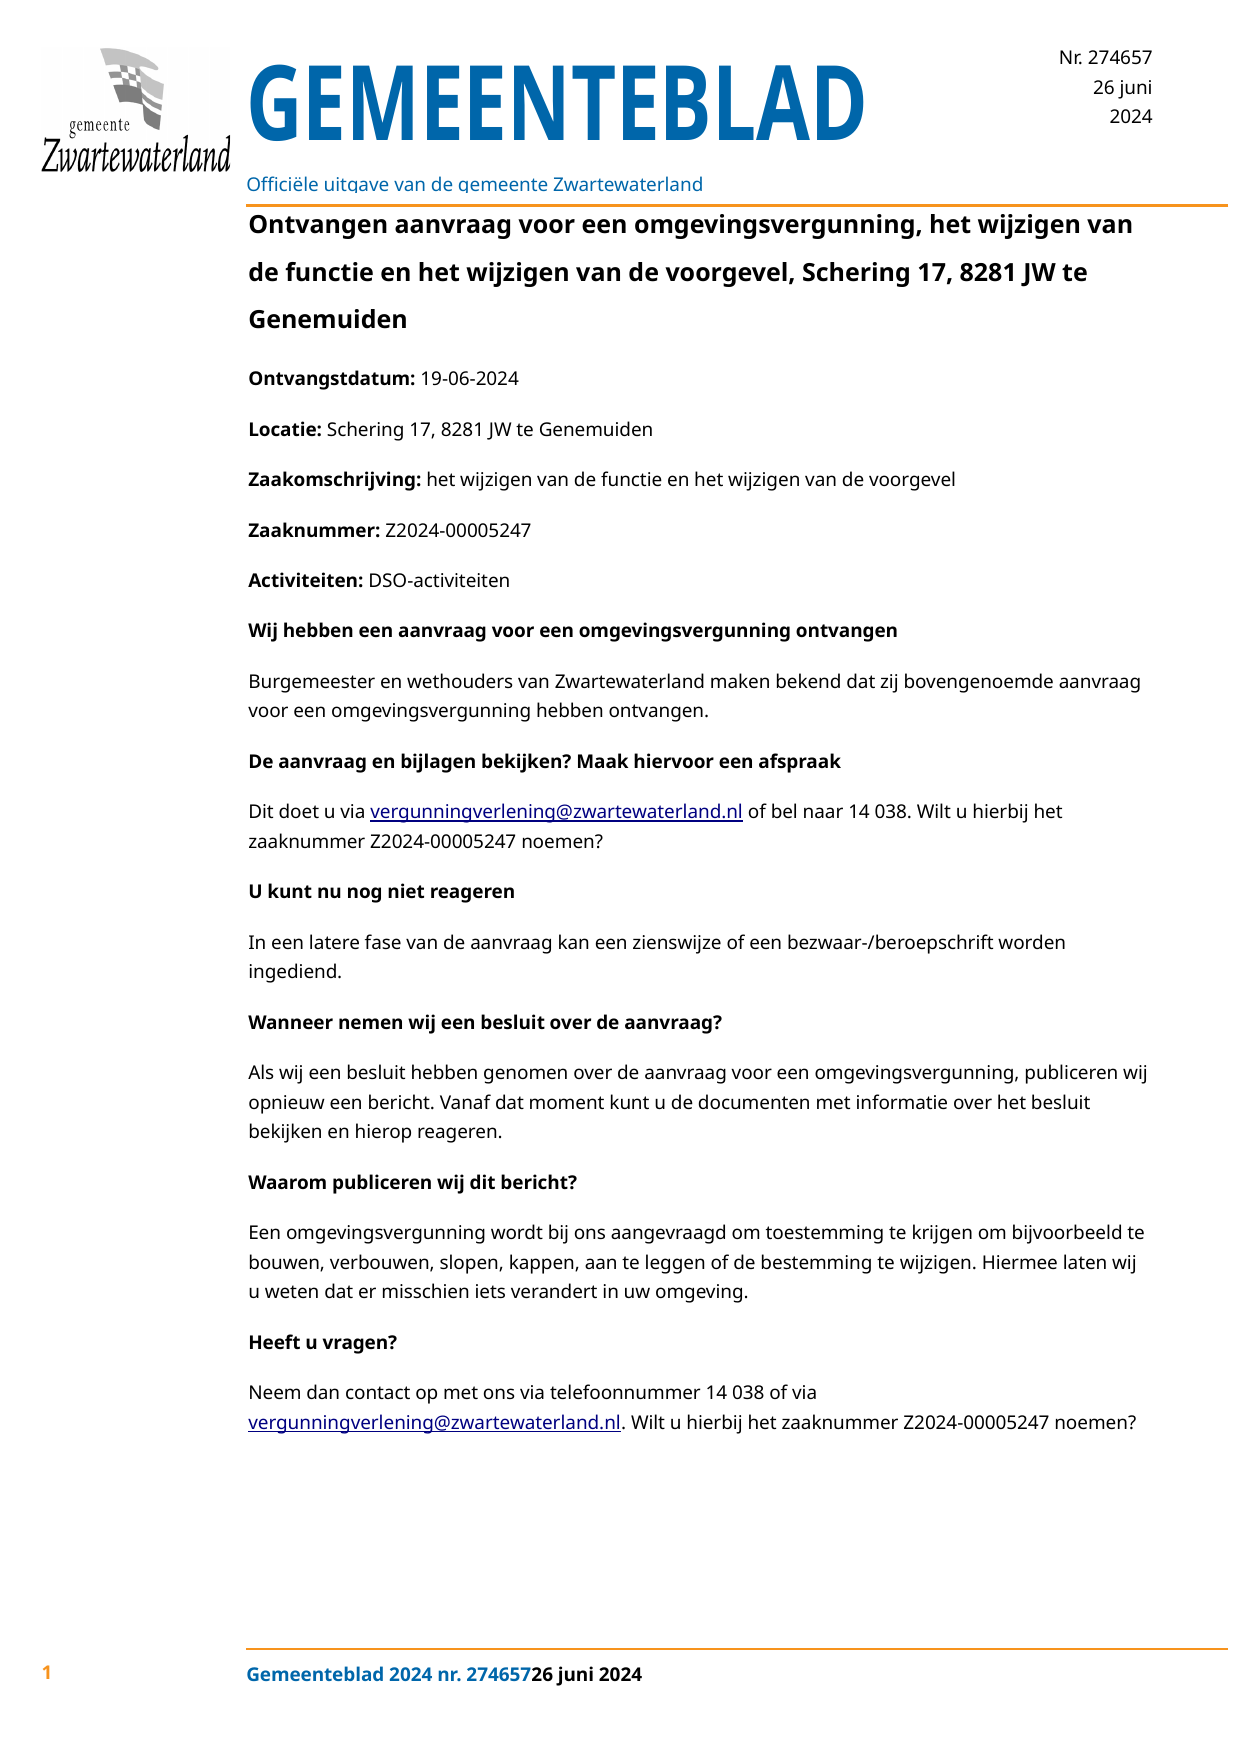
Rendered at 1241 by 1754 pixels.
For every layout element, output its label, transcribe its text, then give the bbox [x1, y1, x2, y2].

text Een omgevingsvergunning wordt bij ons aangevraagd om toestemming te krijgen om bijvoorbeeld te bouwen, verbouwen, slopen, kappen, aan te leggen of de bestemming te wijzigen. Hiermee laten wij u weten dat er misschien iets verandert in uw omgeving. [248, 1219, 1152, 1304]
text U kunt nu nog niet reageren [248, 878, 1152, 904]
text Waarom publiceren wij dit bericht? [248, 1169, 1152, 1194]
text Dit doet u via vergunningverlening@zwartewaterland.nl of bel naar 14 038. Wilt u hierbij het zaaknummer Z2024-00005247 noemen? [248, 798, 1152, 854]
text Wij hebben een aanvraag voor een omgevingsvergunning ontvangen [248, 618, 1152, 643]
text Zaaknummer: Z2024-00005247 [248, 517, 1152, 542]
text Heeft u vragen? [248, 1329, 1152, 1354]
text In een latere fase van de aanvraag kan een zienswijze of een bezwaar-/beroepschrift worden ingediend. [248, 929, 1152, 984]
text Wanneer nemen wij een besluit over de aanvraag? [248, 1009, 1152, 1034]
text Als wij een besluit hebben genomen over de aanvraag voor een omgevingsvergunning, publiceren wij opnieuw een bericht. Vanaf dat moment kunt u de documenten met informatie over het besluit bekijken en hierop reageren. [248, 1059, 1152, 1144]
text Ontvangen aanvraag voor een omgevingsvergunning, het wijzigen van de functie en het wijzigen van de voorgevel, Schering 17, 8281 JW te Genemuiden [248, 207, 1152, 336]
text Activiteiten: DSO-activiteiten [248, 567, 1152, 593]
text De aanvraag en bijlagen bekijken? Maak hiervoor een afspraak [248, 748, 1152, 774]
text Neem dan contact op met ons via telefoonnummer 14 038 of via vergunningverlening@zwartewaterland.nl. Wilt u hierbij het zaaknummer Z2024-00005247 noemen? [248, 1379, 1152, 1434]
text Burgemeester en wethouders van Zwartewaterland maken bekend dat zij bovengenoemde aanvraag voor een omgevingsvergunning hebben ontvangen. [248, 668, 1152, 723]
picture [41, 47, 231, 172]
text Ontvangstdatum: 19-06-2024 [248, 366, 1152, 391]
text Locatie: Schering 17, 8281 JW te Genemuiden [248, 416, 1152, 442]
text Zaakomschrijving: het wijzigen van de functie en het wijzigen van de voorgevel [248, 466, 1152, 492]
